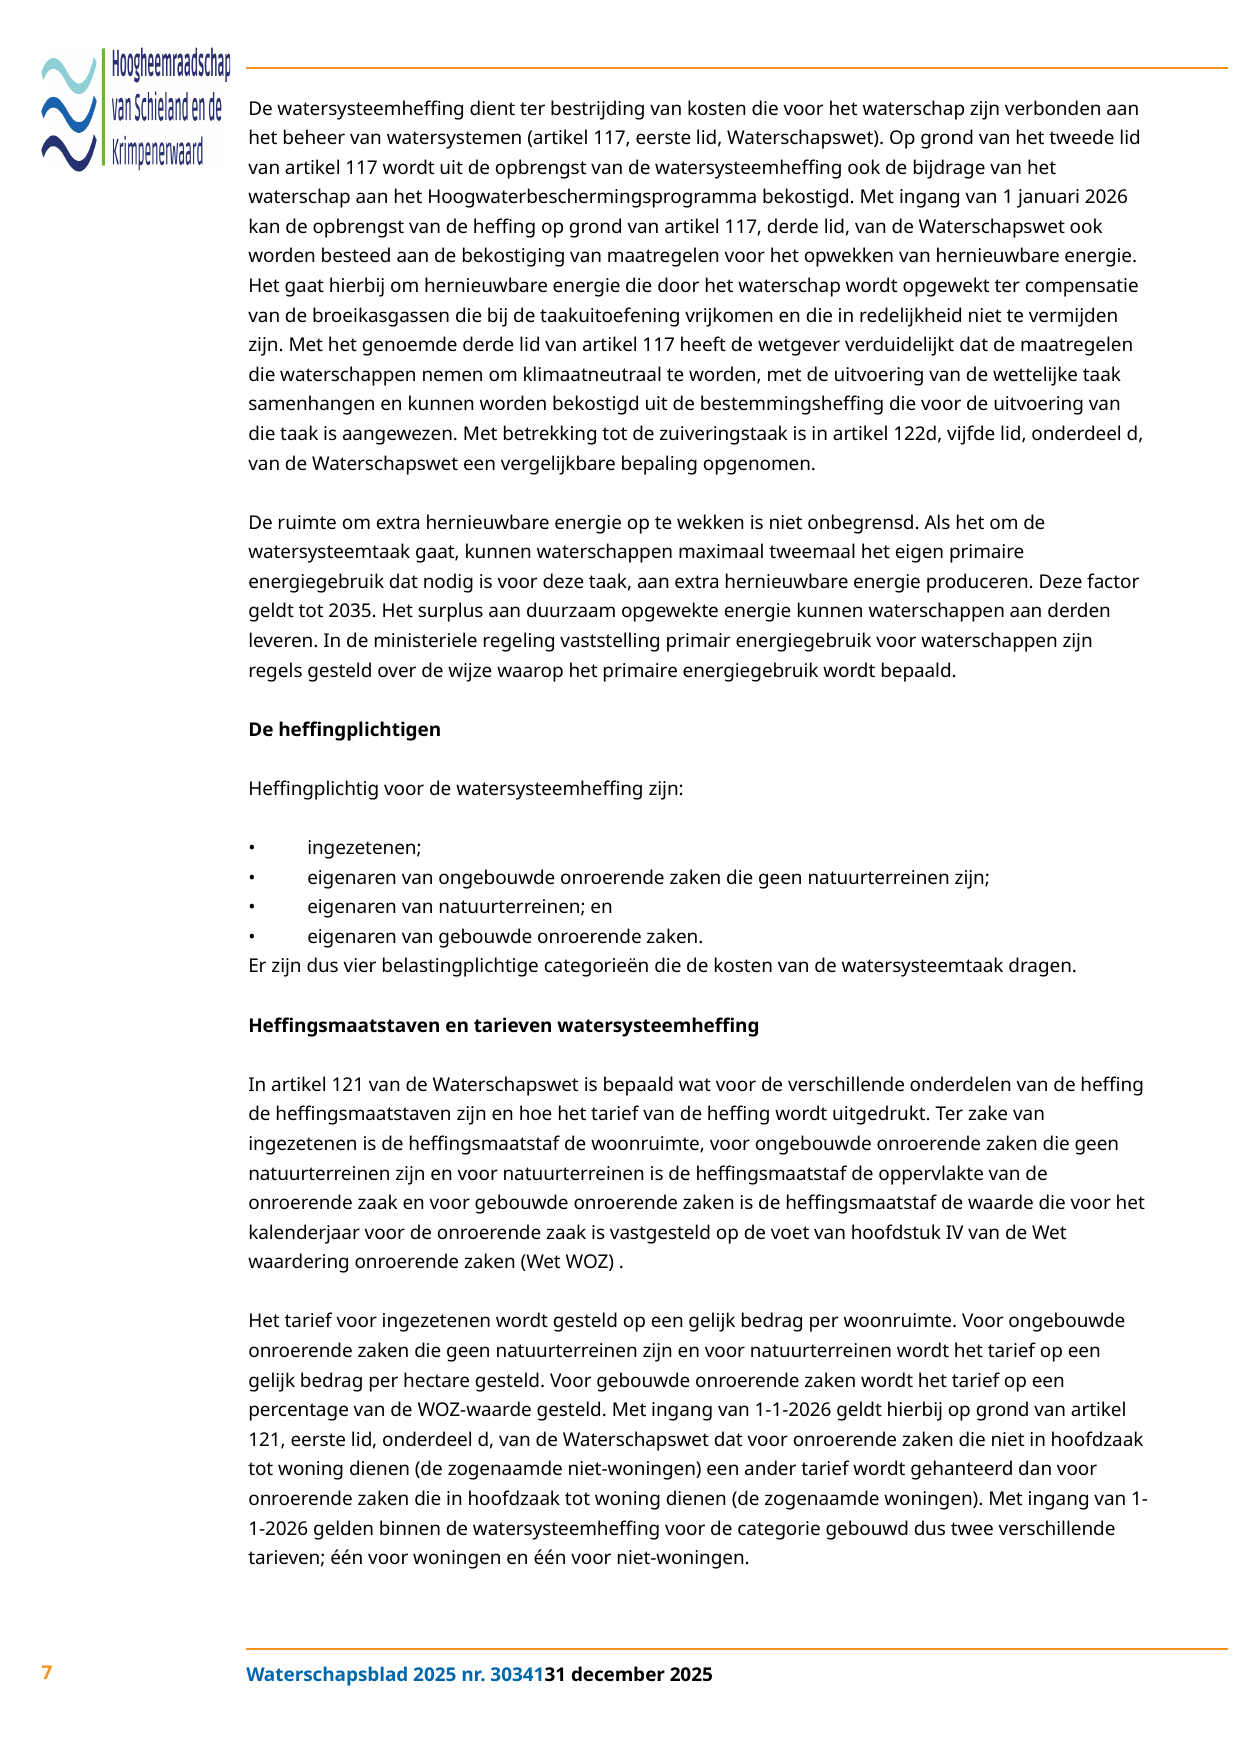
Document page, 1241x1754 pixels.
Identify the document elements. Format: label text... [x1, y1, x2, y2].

picture [41, 47, 231, 172]
text Er zijn dus vier belastingplichtige categorieën die de kosten van de watersysteemtaak dragen. [248, 953, 1152, 978]
list eigenaren van gebouwde onroerende zaken. [248, 923, 1152, 949]
text Het tarief voor ingezetenen wordt gesteld op een gelijk bedrag per woonruimte. Voor ongebouwde onroerende zaken die geen natuurterreinen zijn en voor natuurterreinen wordt het tarief op een gelijk bedrag per hectare gesteld. Voor gebouwde onroerende zaken wordt het tarief op een percentage van de WOZ-waarde gesteld. Met ingang van 1-1-2026 geldt hierbij op grond van artikel 121, eerste lid, onderdeel d, van de Waterschapswet dat voor onroerende zaken die niet in hoofdzaak tot woning dienen (de zogenaamde niet-woningen) een ander tarief wordt gehanteerd dan voor onroerende zaken die in hoofdzaak tot woning dienen (de zogenaamde woningen). Met ingang van 1-1-2026 gelden binnen de watersysteemheffing voor de categorie gebouwd dus twee verschillende tarieven; één voor woningen en één voor niet-woningen. [248, 1308, 1152, 1570]
text Heffingsmaatstaven en tarieven watersysteemheffing [248, 1012, 1152, 1038]
text Heffingplichtig voor de watersysteemheffing zijn: [248, 775, 1152, 801]
text In artikel 121 van de Waterschapswet is bepaald wat voor de verschillende onderdelen van de heffing de heffingsmaatstaven zijn en hoe het tarief van de heffing wordt uitgedrukt. Ter zake van ingezetenen is de heffingsmaatstaf de woonruimte, voor ongebouwde onroerende zaken die geen natuurterreinen zijn en voor natuurterreinen is de heffingsmaatstaf de oppervlakte van de onroerende zaak en voor gebouwde onroerende zaken is de heffingsmaatstaf de waarde die voor het kalenderjaar voor de onroerende zaak is vastgesteld op de voet van hoofdstuk IV van de Wet waardering onroerende zaken (Wet WOZ) . [248, 1071, 1152, 1274]
list eigenaren van natuurterreinen; en [248, 893, 1152, 919]
text De heffingplichtigen [248, 716, 1152, 742]
text De ruimte om extra hernieuwbare energie op te wekken is niet onbegrensd. Als het om de watersysteemtaak gaat, kunnen waterschappen maximaal tweemaal het eigen primaire energiegebruik dat nodig is voor deze taak, aan extra hernieuwbare energie produceren. Deze factor geldt tot 2035. Het surplus aan duurzaam opgewekte energie kunnen waterschappen aan derden leveren. In de ministeriele regeling vaststelling primair energiegebruik voor waterschappen zijn regels gesteld over de wijze waarop het primaire energiegebruik wordt bepaald. [248, 509, 1152, 683]
text De watersysteemheffing dient ter bestrijding van kosten die voor het waterschap zijn verbonden aan het beheer van watersystemen (artikel 117, eerste lid, Waterschapswet). Op grond van het tweede lid van artikel 117 wordt uit de opbrengst van de watersysteemheffing ook de bijdrage van het waterschap aan het Hoogwaterbeschermingsprogramma bekostigd. Met ingang van 1 januari 2026 kan de opbrengst van de heffing op grond van artikel 117, derde lid, van de Waterschapswet ook worden besteed aan de bekostiging van maatregelen voor het opwekken van hernieuwbare energie. Het gaat hierbij om hernieuwbare energie die door het waterschap wordt opgewekt ter compensatie van de broeikasgassen die bij de taakuitoefening vrijkomen en die in redelijkheid niet te vermijden zijn. Met het genoemde derde lid van artikel 117 heeft de wetgever verduidelijkt dat de maatregelen die waterschappen nemen om klimaatneutraal te worden, met de uitvoering van de wettelijke taak samenhangen en kunnen worden bekostigd uit de bestemmingsheffing die voor de uitvoering van die taak is aangewezen. Met betrekking tot de zuiveringstaak is in artikel 122d, vijfde lid, onderdeel d, van de Waterschapswet een vergelijkbare bepaling opgenomen. [248, 95, 1152, 476]
list eigenaren van ongebouwde onroerende zaken die geen natuurterreinen zijn; [248, 864, 1152, 890]
list ingezetenen; [248, 834, 1152, 860]
